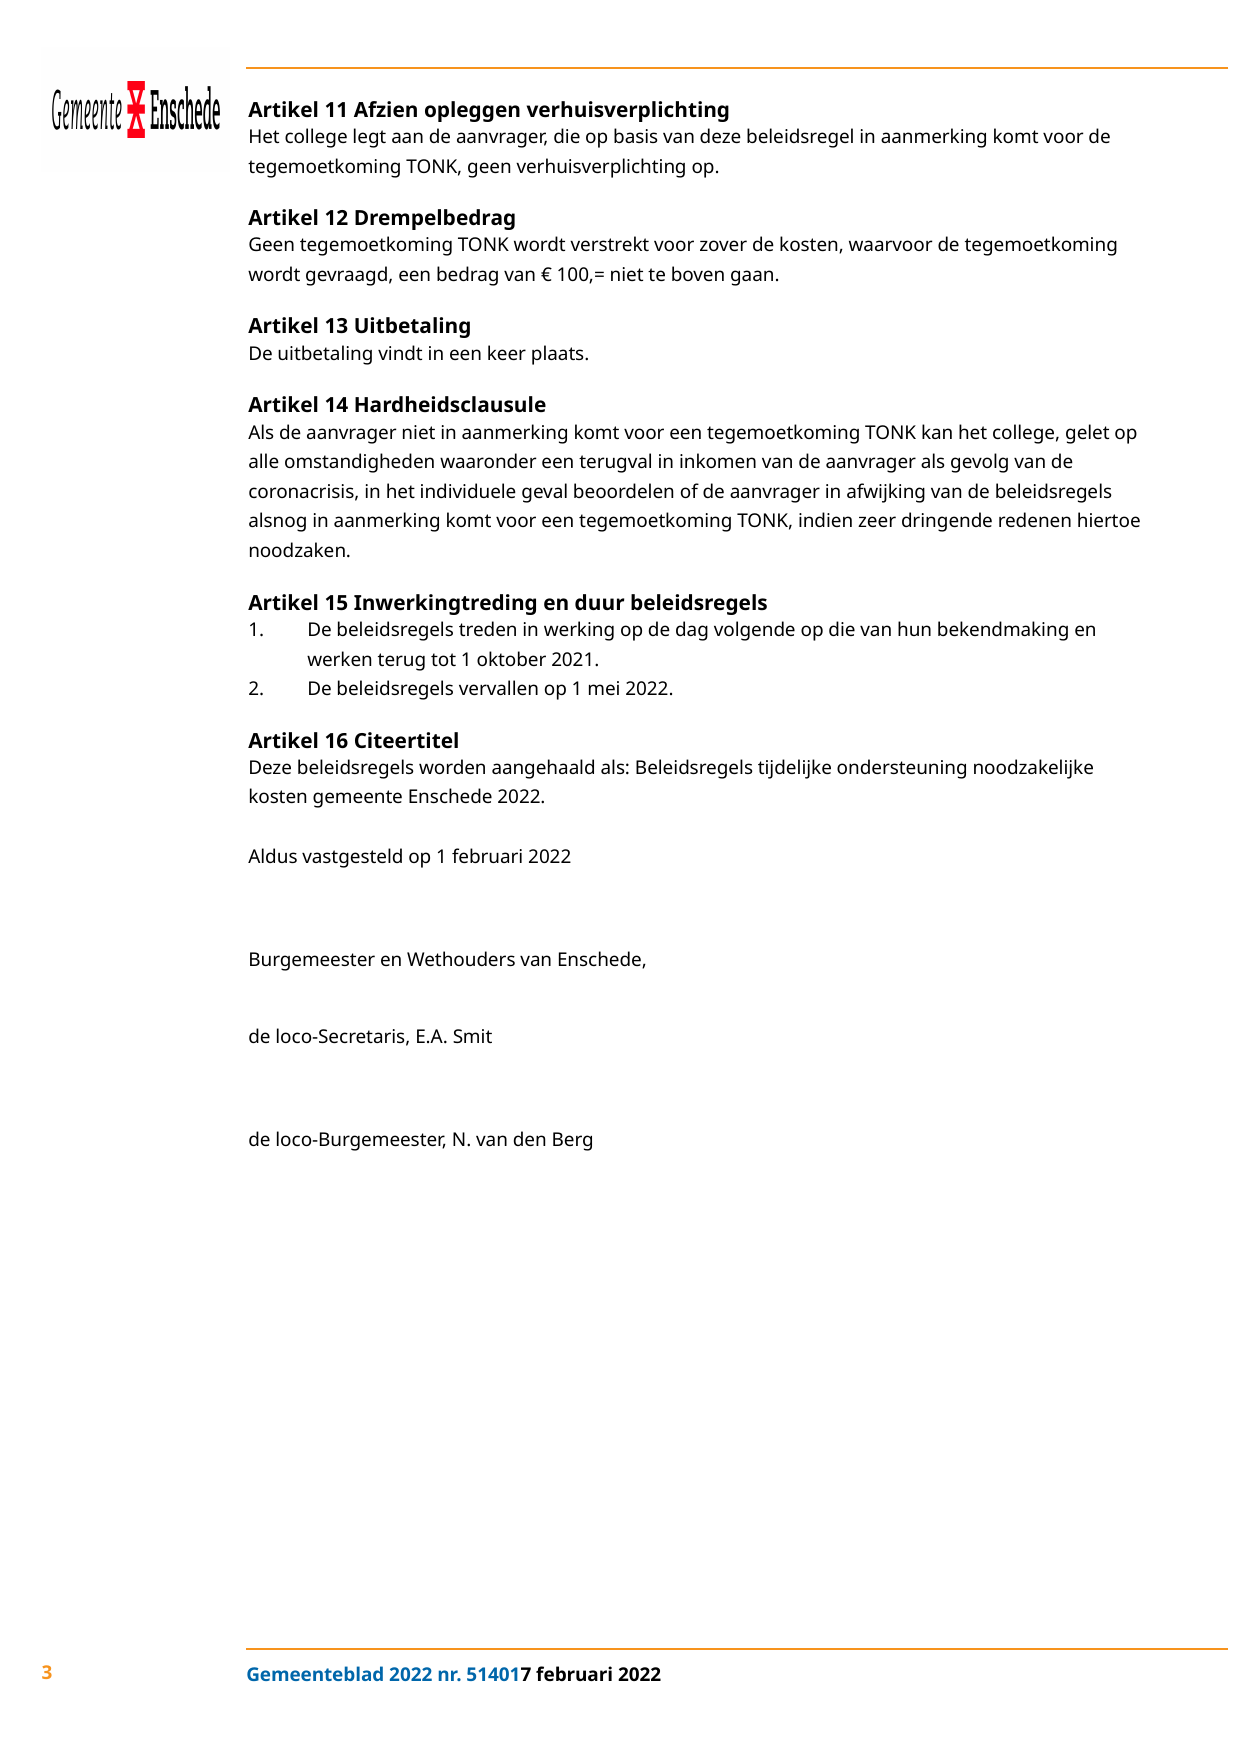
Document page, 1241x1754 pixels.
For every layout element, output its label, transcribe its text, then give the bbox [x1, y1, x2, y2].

picture [41, 47, 231, 172]
text De uitbetaling vindt in een keer plaats. [248, 340, 1152, 366]
text Burgemeester en Wethouders van Enschede, [248, 946, 1152, 972]
text Artikel 11 Afzien opleggen verhuisverplichting [248, 95, 1152, 123]
text Geen tegemoetkoming TONK wordt verstrekt voor zover de kosten, waarvoor de tegemoetkoming wordt gevraagd, een bedrag van € 100,= niet te boven gaan. [248, 232, 1152, 287]
text Artikel 12 Drempelbedrag [248, 203, 1152, 232]
text Het college legt aan de aanvrager, die op basis van deze beleidsregel in aanmerking komt voor de tegemoetkoming TONK, geen verhuisverplichting op. [248, 123, 1152, 178]
text de loco-Burgemeester, N. van den Berg [248, 1126, 1152, 1152]
text de loco-Secretaris, E.A. Smit [248, 1023, 1152, 1049]
text Deze beleidsregels worden aangehaald als: Beleidsregels tijdelijke ondersteuning noodzakelijke kosten gemeente Enschede 2022. [248, 754, 1152, 809]
text Artikel 16 Citeertitel [248, 726, 1152, 754]
text Artikel 15 Inwerkingtreding en duur beleidsregels [248, 588, 1152, 616]
list De beleidsregels treden in werking op de dag volgende op die van hun bekendmaking en werken terug tot 1 oktober 2021. [248, 616, 1152, 671]
text Als de aanvrager niet in aanmerking komt voor een tegemoetkoming TONK kan het college, gelet op alle omstandigheden waaronder een terugval in inkomen van de aanvrager als gevolg van de coronacrisis, in het individuele geval beoordelen of de aanvrager in afwijking van de beleidsregels alsnog in aanmerking komt voor een tegemoetkoming TONK, indien zeer dringende redenen hiertoe noodzaken. [248, 419, 1152, 563]
text Artikel 13 Uitbetaling [248, 312, 1152, 340]
list De beleidsregels vervallen op 1 mei 2022. [248, 675, 1152, 701]
text Artikel 14 Hardheidsclausule [248, 391, 1152, 419]
text Aldus vastgesteld op 1 februari 2022 [248, 843, 1152, 869]
